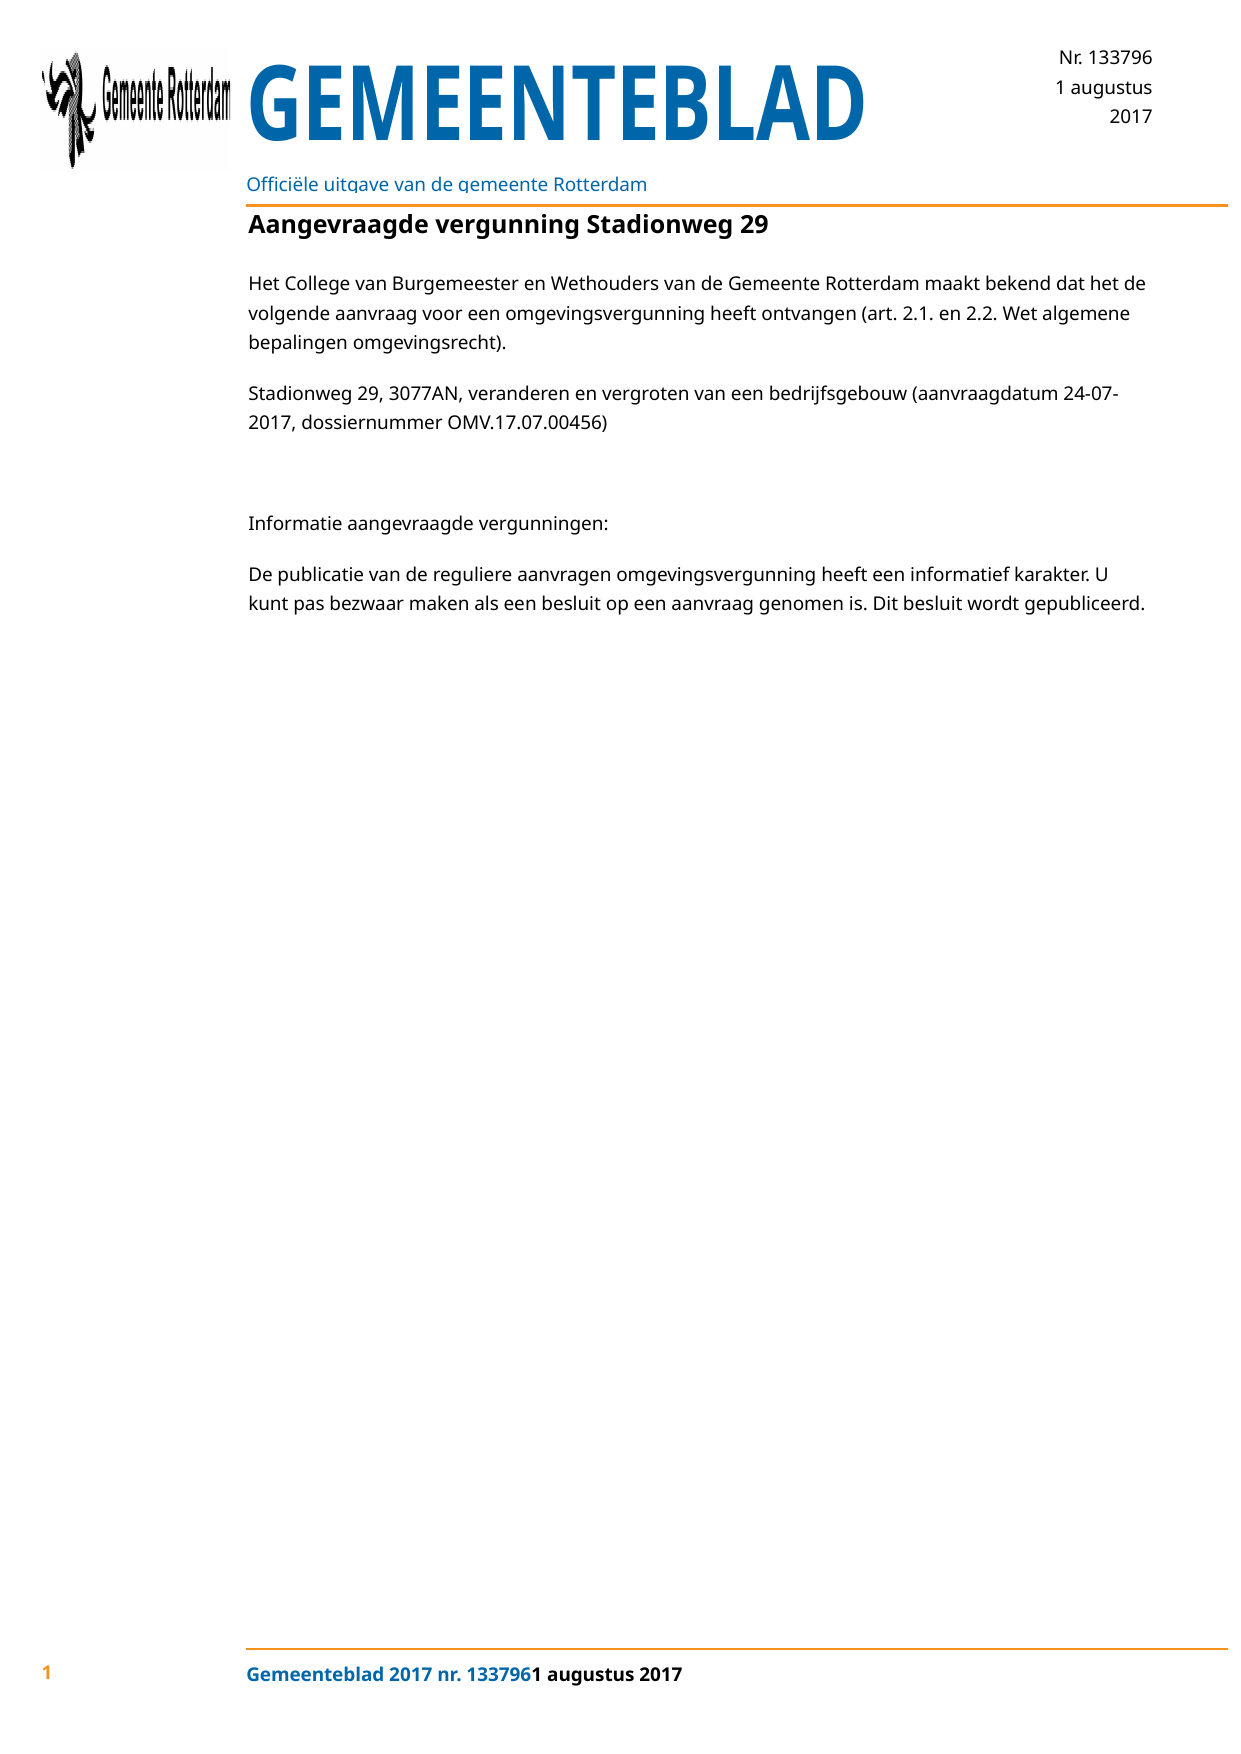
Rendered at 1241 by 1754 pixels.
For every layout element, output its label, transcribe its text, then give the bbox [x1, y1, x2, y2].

text Informatie aangevraagde vergunningen: [248, 510, 1152, 536]
text Het College van Burgemeester en Wethouders van de Gemeente Rotterdam maakt bekend dat het de volgende aanvraag voor een omgevingsvergunning heeft ontvangen (art. 2.1. en 2.2. Wet algemene bepalingen omgevingsrecht). [248, 270, 1152, 355]
text Aangevraagde vergunning Stadionweg 29 [248, 207, 1152, 241]
text Stadionweg 29, 3077AN, veranderen en vergroten van een bedrijfsgebouw (aanvraagdatum 24-07-2017, dossiernummer OMV.17.07.00456) [248, 380, 1152, 435]
picture [41, 47, 231, 172]
text De publicatie van de reguliere aanvragen omgevingsvergunning heeft een informatief karakter. U kunt pas bezwaar maken als een besluit op een aanvraag genomen is. Dit besluit wordt gepubliceerd. [248, 561, 1152, 616]
